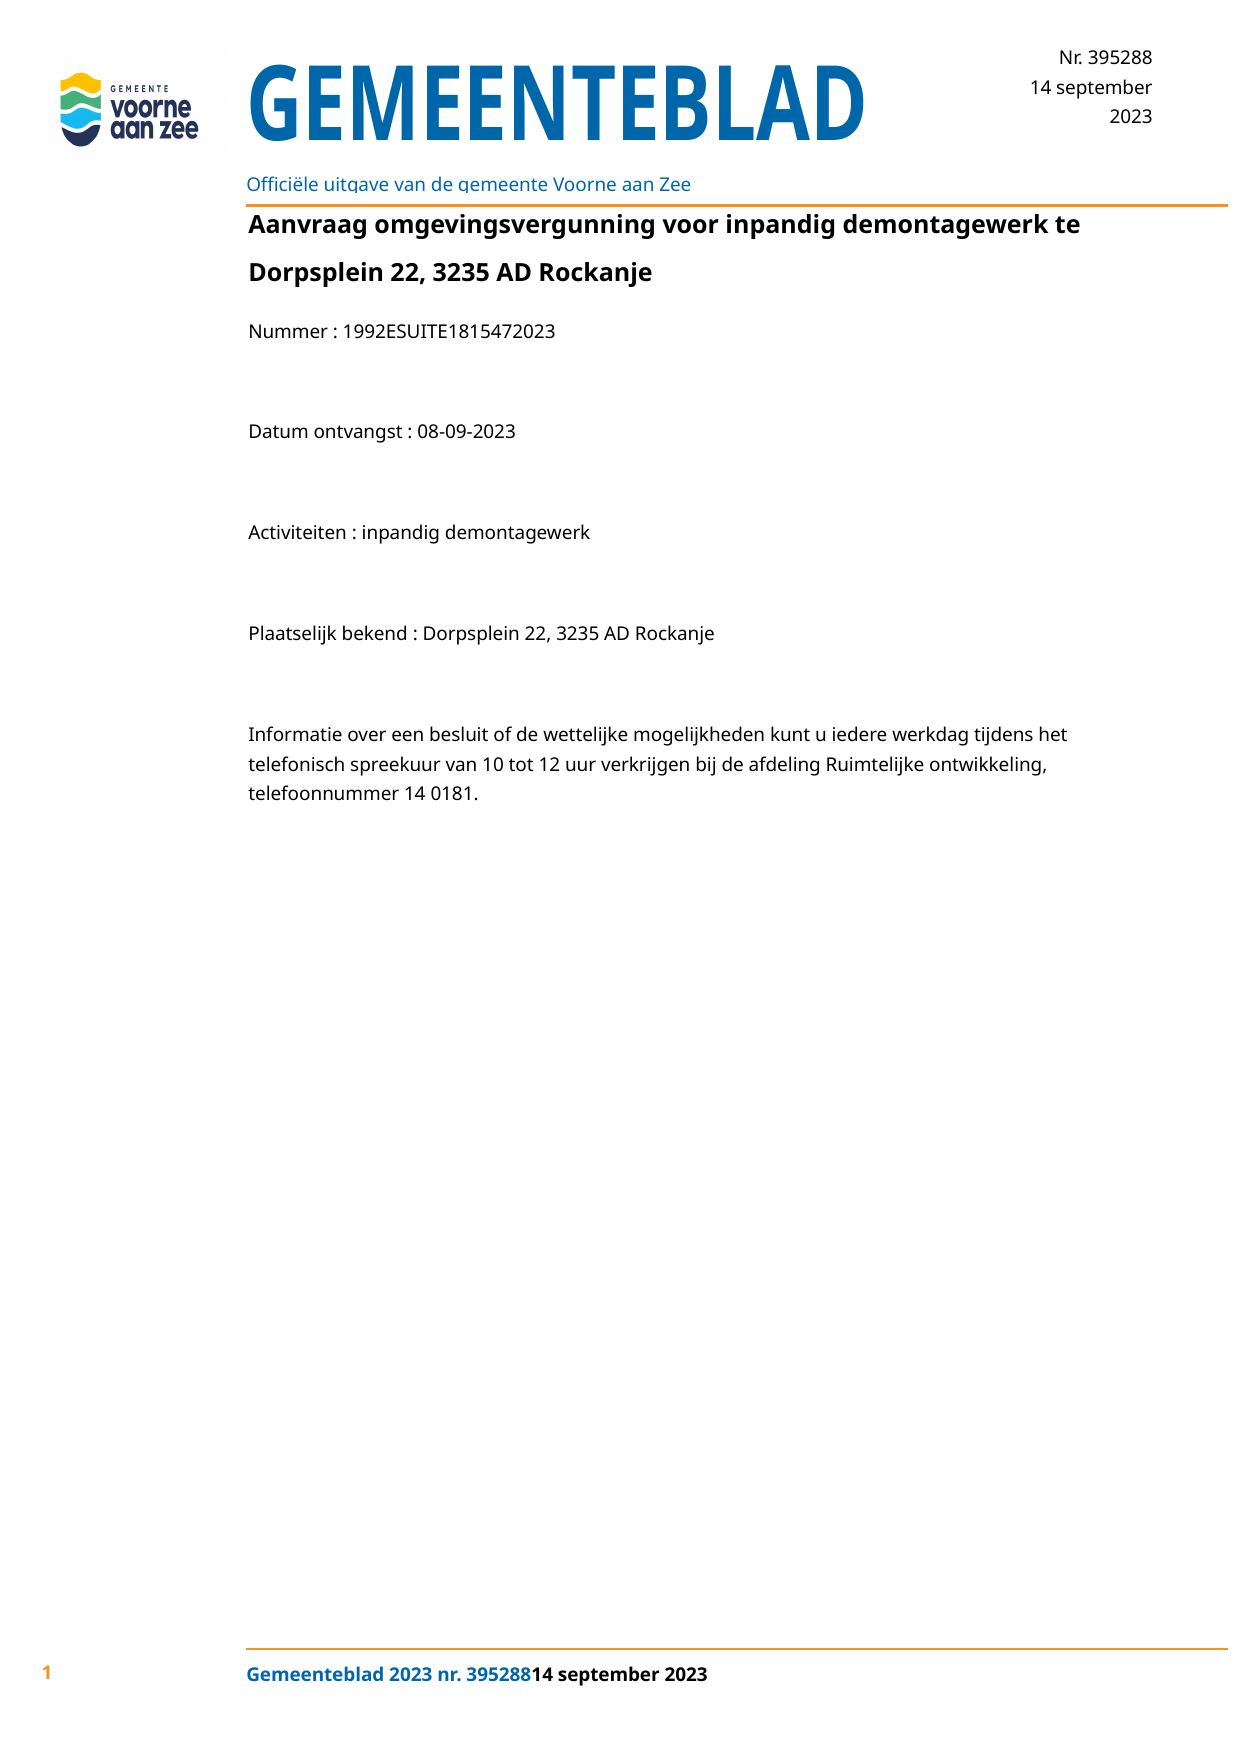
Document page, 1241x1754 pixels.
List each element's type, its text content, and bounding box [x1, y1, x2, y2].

text Informatie over een besluit of de wettelijke mogelijkheden kunt u iedere werkdag tijdens het telefonisch spreekuur van 10 tot 12 uur verkrijgen bij de afdeling Ruimtelijke ontwikkeling, telefoonnummer 14 0181. [248, 721, 1152, 806]
text Aanvraag omgevingsvergunning voor inpandig demontagewerk te Dorpsplein 22, 3235 AD Rockanje [248, 207, 1152, 288]
text Nummer : 1992ESUITE1815472023 [248, 318, 1152, 344]
text Activiteiten : inpandig demontagewerk [248, 519, 1152, 545]
text Plaatselijk bekend : Dorpsplein 22, 3235 AD Rockanje [248, 620, 1152, 646]
text Datum ontvangst : 08-09-2023 [248, 419, 1152, 444]
picture [41, 47, 231, 172]
